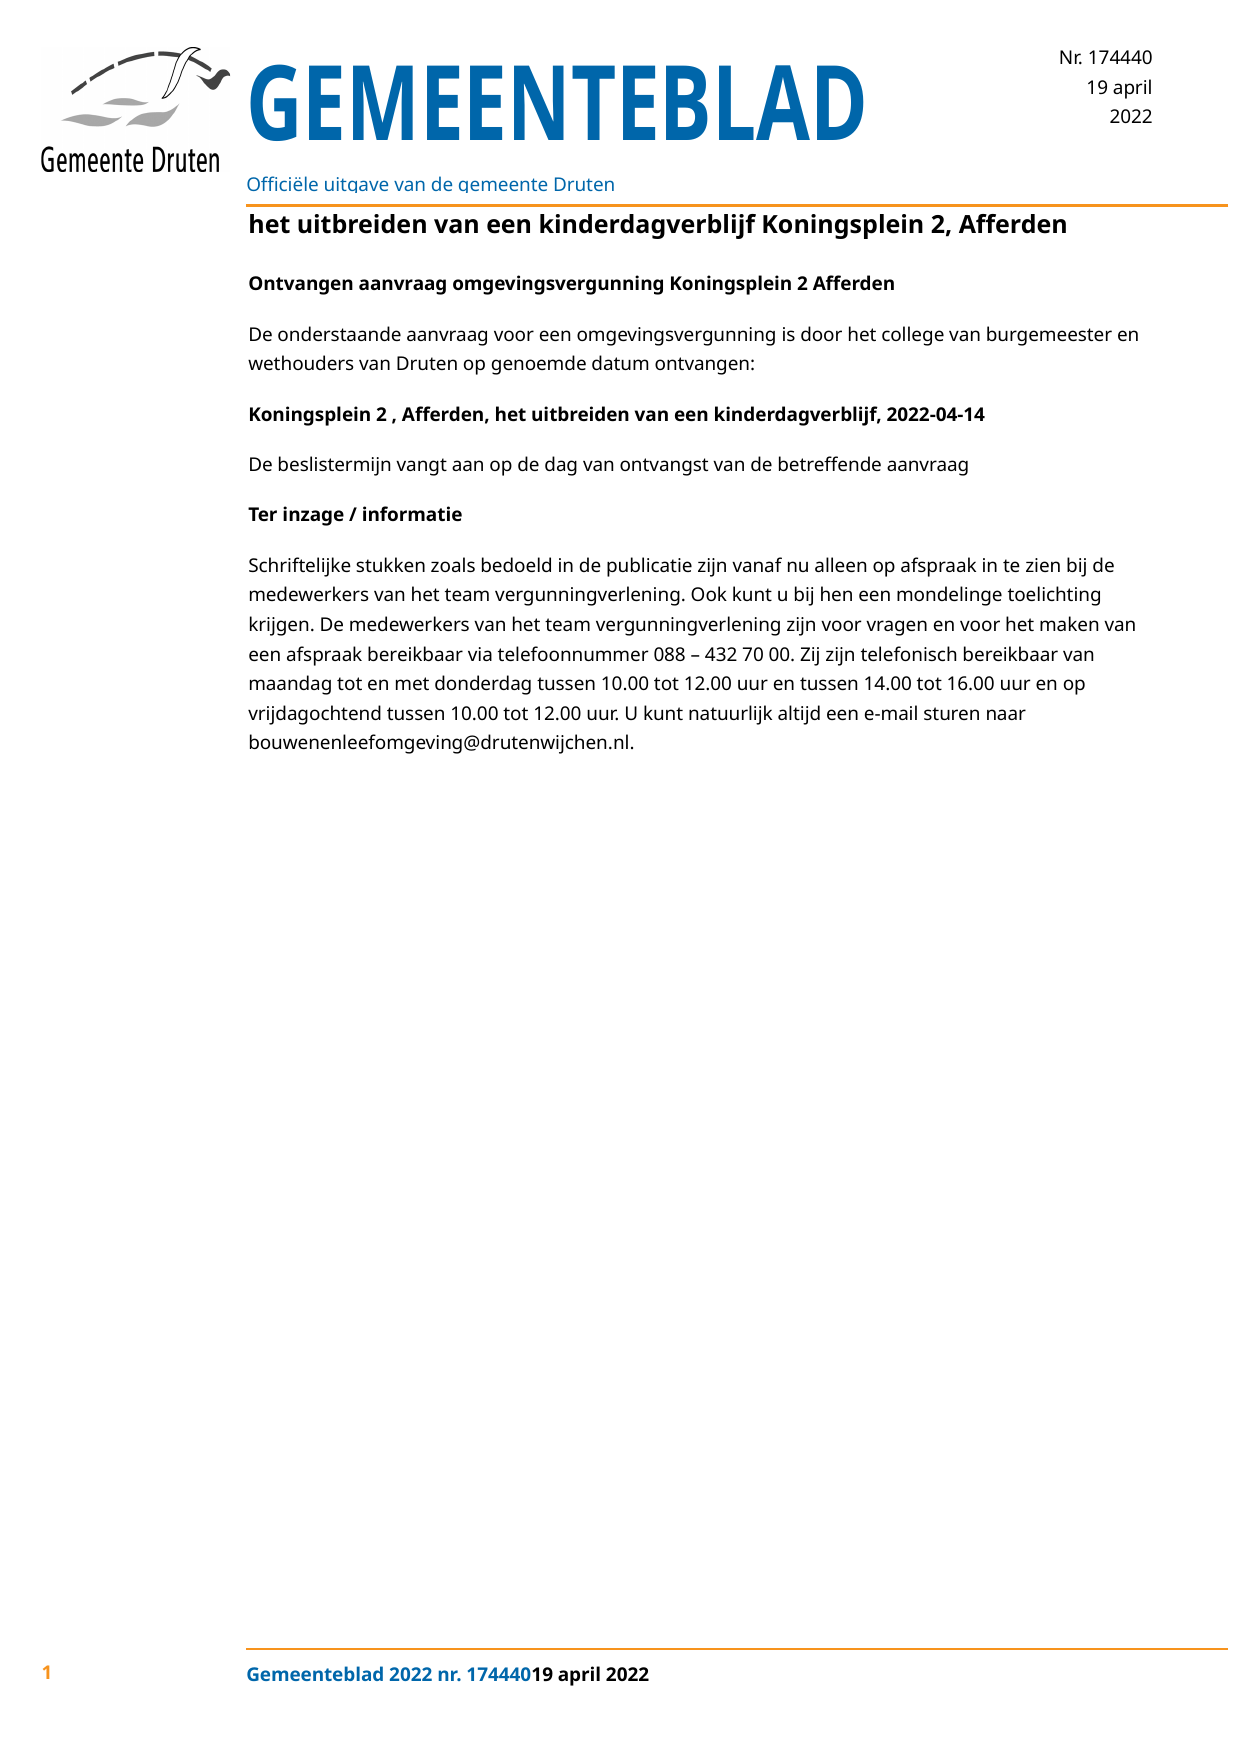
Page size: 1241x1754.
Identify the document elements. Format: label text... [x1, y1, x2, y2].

text De beslistermijn vangt aan op de dag van ontvangst van de betreffende aanvraag [248, 451, 1152, 477]
text Schriftelijke stukken zoals bedoeld in de publicatie zijn vanaf nu alleen op afspraak in te zien bij de medewerkers van het team vergunningverlening. Ook kunt u bij hen een mondelinge toelichting krijgen. De medewerkers van het team vergunningverlening zijn voor vragen en voor het maken van een afspraak bereikbaar via telefoonnummer 088 – 432 70 00. Zij zijn telefonisch bereikbaar van maandag tot en met donderdag tussen 10.00 tot 12.00 uur en tussen 14.00 tot 16.00 uur en op vrijdagochtend tussen 10.00 tot 12.00 uur. U kunt natuurlijk altijd een e-mail sturen naar bouwenenleefomgeving@drutenwijchen.nl. [248, 552, 1152, 755]
text Koningsplein 2 , Afferden, het uitbreiden van een kinderdagverblijf, 2022-04-14 [248, 401, 1152, 426]
text Ter inzage / informatie [248, 502, 1152, 527]
text De onderstaande aanvraag voor een omgevingsvergunning is door het college van burgemeester en wethouders van Druten op genoemde datum ontvangen: [248, 321, 1152, 376]
picture [41, 47, 231, 172]
text het uitbreiden van een kinderdagverblijf Koningsplein 2, Afferden [248, 207, 1152, 241]
text Ontvangen aanvraag omgevingsvergunning Koningsplein 2 Afferden [248, 270, 1152, 296]
